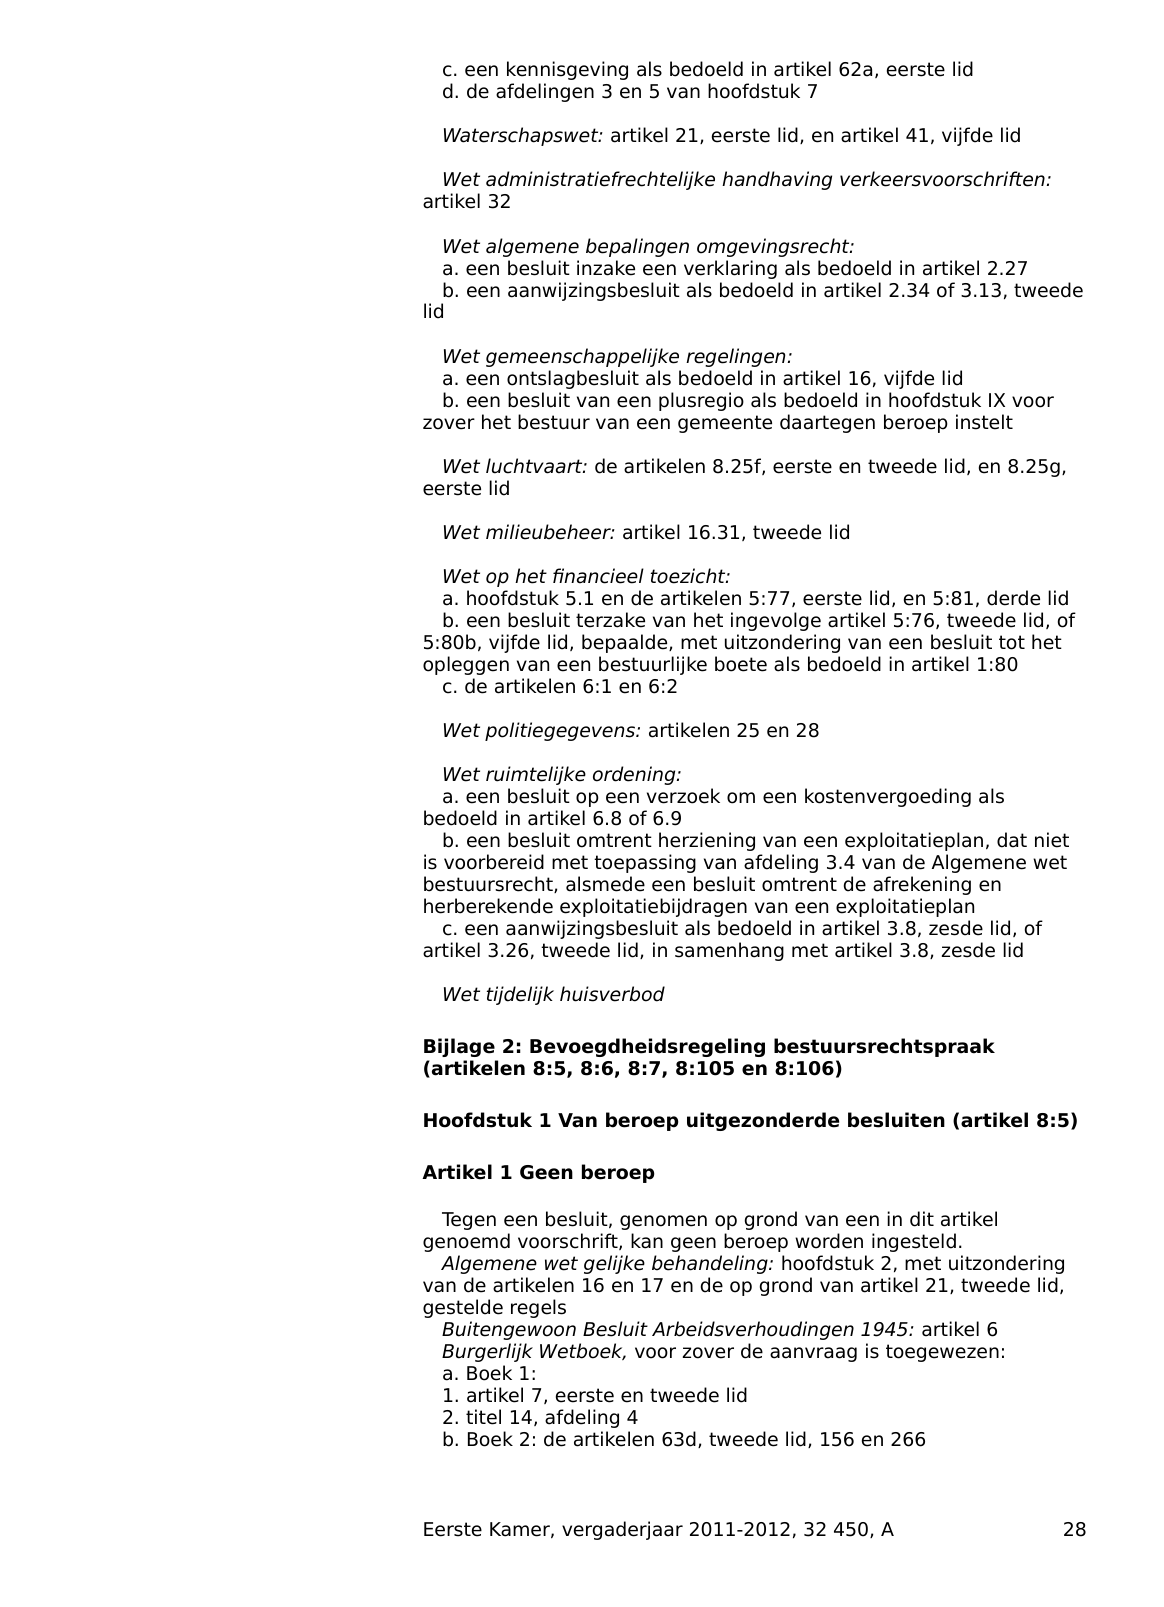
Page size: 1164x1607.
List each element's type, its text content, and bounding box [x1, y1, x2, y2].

text a. een ontslagbesluit als bedoeld in artikel 16, vijfde lid [422, 368, 1087, 389]
text Tegen een besluit, genomen op grond van een in dit artikel genoemd voorschrift, kan geen beroep worden ingesteld. [422, 1209, 1087, 1253]
text Waterschapswet: artikel 21, eerste lid, en artikel 41, vijfde lid [422, 125, 1087, 147]
text Wet op het financieel toezicht: [422, 566, 1087, 588]
text Wet gemeenschappelijke regelingen: [422, 346, 1087, 368]
text Wet ruimtelijke ordening: [422, 764, 1087, 786]
text Wet algemene bepalingen omgevingsrecht: [422, 236, 1087, 257]
text b. Boek 2: de artikelen 63d, tweede lid, 156 en 266 [422, 1429, 1087, 1451]
text Wet milieubeheer: artikel 16.31, tweede lid [422, 522, 1087, 544]
text a. Boek 1: [422, 1363, 1087, 1385]
text a. hoofdstuk 5.1 en de artikelen 5:77, eerste lid, en 5:81, derde lid [422, 588, 1087, 610]
text d. de afdelingen 3 en 5 van hoofdstuk 7 [422, 81, 1087, 103]
text Buitengewoon Besluit Arbeidsverhoudingen 1945: artikel 6 [422, 1319, 1087, 1341]
text Algemene wet gelijke behandeling: hoofdstuk 2, met uitzondering van de artikelen 16 en 17 en de op grond van artikel 21, tweede lid, gestelde regels [422, 1253, 1087, 1319]
text b. een aanwijzingsbesluit als bedoeld in artikel 2.34 of 3.13, tweede lid [422, 279, 1087, 323]
text Wet politiegegevens: artikelen 25 en 28 [422, 720, 1087, 742]
text b. een besluit omtrent herziening van een exploitatieplan, dat niet is voorbereid met toepassing van afdeling 3.4 van de Algemene wet bestuursrecht, alsmede een besluit omtrent de afrekening en herberekende exploitatiebijdragen van een exploitatieplan [422, 830, 1087, 918]
subtitle Artikel 1 Geen beroep [422, 1162, 1087, 1184]
text b. een besluit van een plusregio als bedoeld in hoofdstuk IX voor zover het bestuur van een gemeente daartegen beroep instelt [422, 389, 1087, 433]
text Wet administratiefrechtelijke handhaving verkeersvoorschriften: artikel 32 [422, 169, 1087, 213]
text a. een besluit inzake een verklaring als bedoeld in artikel 2.27 [422, 257, 1087, 279]
text Wet tijdelijk huisverbod [422, 984, 1087, 1006]
text a. een besluit op een verzoek om een kostenvergoeding als bedoeld in artikel 6.8 of 6.9 [422, 786, 1087, 830]
text 2. titel 14, afdeling 4 [422, 1407, 1087, 1429]
subtitle Bijlage 2: Bevoegdheidsregeling bestuursrechtspraak (artikelen 8:5, 8:6, 8:7, 8:105 en 8:106) [422, 1036, 1087, 1080]
text b. een besluit terzake van het ingevolge artikel 5:76, tweede lid, of 5:80b, vijfde lid, bepaalde, met uitzondering van een besluit tot het opleggen van een bestuurlijke boete als bedoeld in artikel 1:80 [422, 610, 1087, 676]
text 1. artikel 7, eerste en tweede lid [422, 1385, 1087, 1407]
subtitle Hoofdstuk 1 Van beroep uitgezonderde besluiten (artikel 8:5) [422, 1110, 1087, 1132]
text c. een aanwijzingsbesluit als bedoeld in artikel 3.8, zesde lid, of artikel 3.26, tweede lid, in samenhang met artikel 3.8, zesde lid [422, 918, 1087, 962]
text Burgerlijk Wetboek, voor zover de aanvraag is toegewezen: [422, 1341, 1087, 1363]
text c. een kennisgeving als bedoeld in artikel 62a, eerste lid [422, 59, 1087, 81]
text Wet luchtvaart: de artikelen 8.25f, eerste en tweede lid, en 8.25g, eerste lid [422, 456, 1087, 500]
text c. de artikelen 6:1 en 6:2 [422, 676, 1087, 698]
